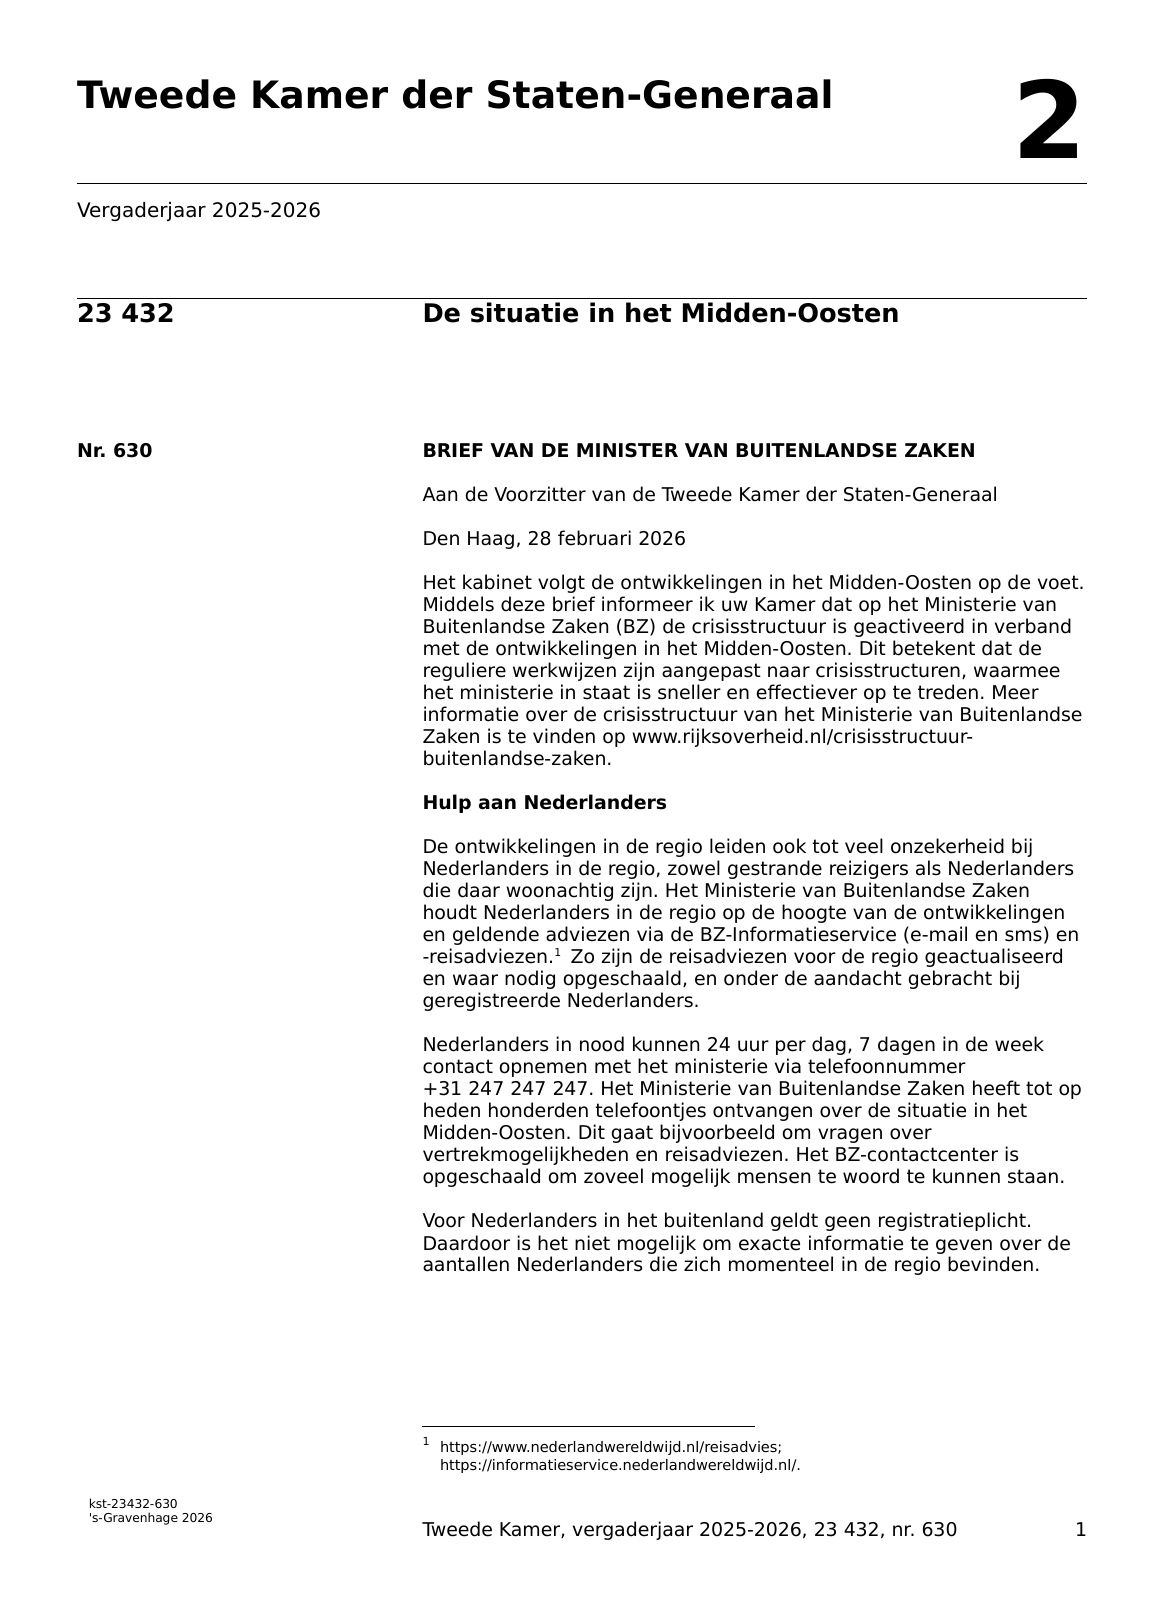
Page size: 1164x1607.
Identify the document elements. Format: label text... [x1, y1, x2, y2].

table_header 2 [886, 59, 1087, 183]
text Den Haag, 28 februari 2026 [422, 528, 1087, 550]
subtitle Nr. 630 BRIEF VAN DE MINISTER VAN BUITENLANDSE ZAKEN [77, 440, 1087, 462]
subtitle Hulp aan Nederlanders [422, 792, 1087, 814]
text De ontwikkelingen in de regio leiden ook tot veel onzekerheid bij Nederlanders in de regio, zowel gestrande reizigers als Nederlanders die daar woonachtig zijn. Het Ministerie van Buitenlandse Zaken houdt Nederlanders in de regio op de hoogte van de ontwikkelingen en geldende adviezen via de BZ-Informatieservice (e-mail en sms) en -reisadviezen. Zo zijn de reisadviezen voor de regio geactualiseerd en waar nodig opgeschaald, en onder de aandacht gebracht bij geregistreerde Nederlanders. [422, 836, 1087, 1012]
text Nederlanders in nood kunnen 24 uur per dag, 7 dagen in de week contact opnemen met het ministerie via telefoonnummer +31 247 247 247. Het Ministerie van Buitenlandse Zaken heeft tot op heden honderden telefoontjes ontvangen over de situatie in het Midden-Oosten. Dit gaat bijvoorbeeld om vragen over vertrekmogelijkheden en reisadviezen. Het BZ-contactcenter is opgeschaald om zoveel mogelijk mensen te woord te kunnen staan. [422, 1034, 1087, 1188]
text kst-23432-630 [88, 1497, 323, 1511]
table_header Tweede Kamer der Staten-Generaal [77, 59, 886, 183]
subtitle 23 432 De situatie in het Midden-Oosten [77, 299, 1087, 329]
text 's-Gravenhage 2026 [88, 1511, 323, 1525]
text https://www.nederlandwereldwijd.nl/reisadvies; https://informatieservice.nederlandwereldwijd.nl/. [422, 1435, 1087, 1474]
table_cell Vergaderjaar 2025-2026 [77, 184, 1087, 298]
text Voor Nederlanders in het buitenland geldt geen registratieplicht. Daardoor is het niet mogelijk om exacte informatie te geven over de aantallen Nederlanders die zich momenteel in de regio bevinden. [422, 1210, 1087, 1276]
text Aan de Voorzitter van de Tweede Kamer der Staten-Generaal [422, 484, 1087, 506]
text Het kabinet volgt de ontwikkelingen in het Midden-Oosten op de voet. Middels deze brief informeer ik uw Kamer dat op het Ministerie van Buitenlandse Zaken (BZ) de crisisstructuur is geactiveerd in verband met de ontwikkelingen in het Midden-Oosten. Dit betekent dat de reguliere werkwijzen zijn aangepast naar crisisstructuren, waarmee het ministerie in staat is sneller en effectiever op te treden. Meer informatie over de crisisstructuur van het Ministerie van Buitenlandse Zaken is te vinden op www.rijksoverheid.nl/crisisstructuur-buitenlandse-zaken. [422, 572, 1087, 770]
